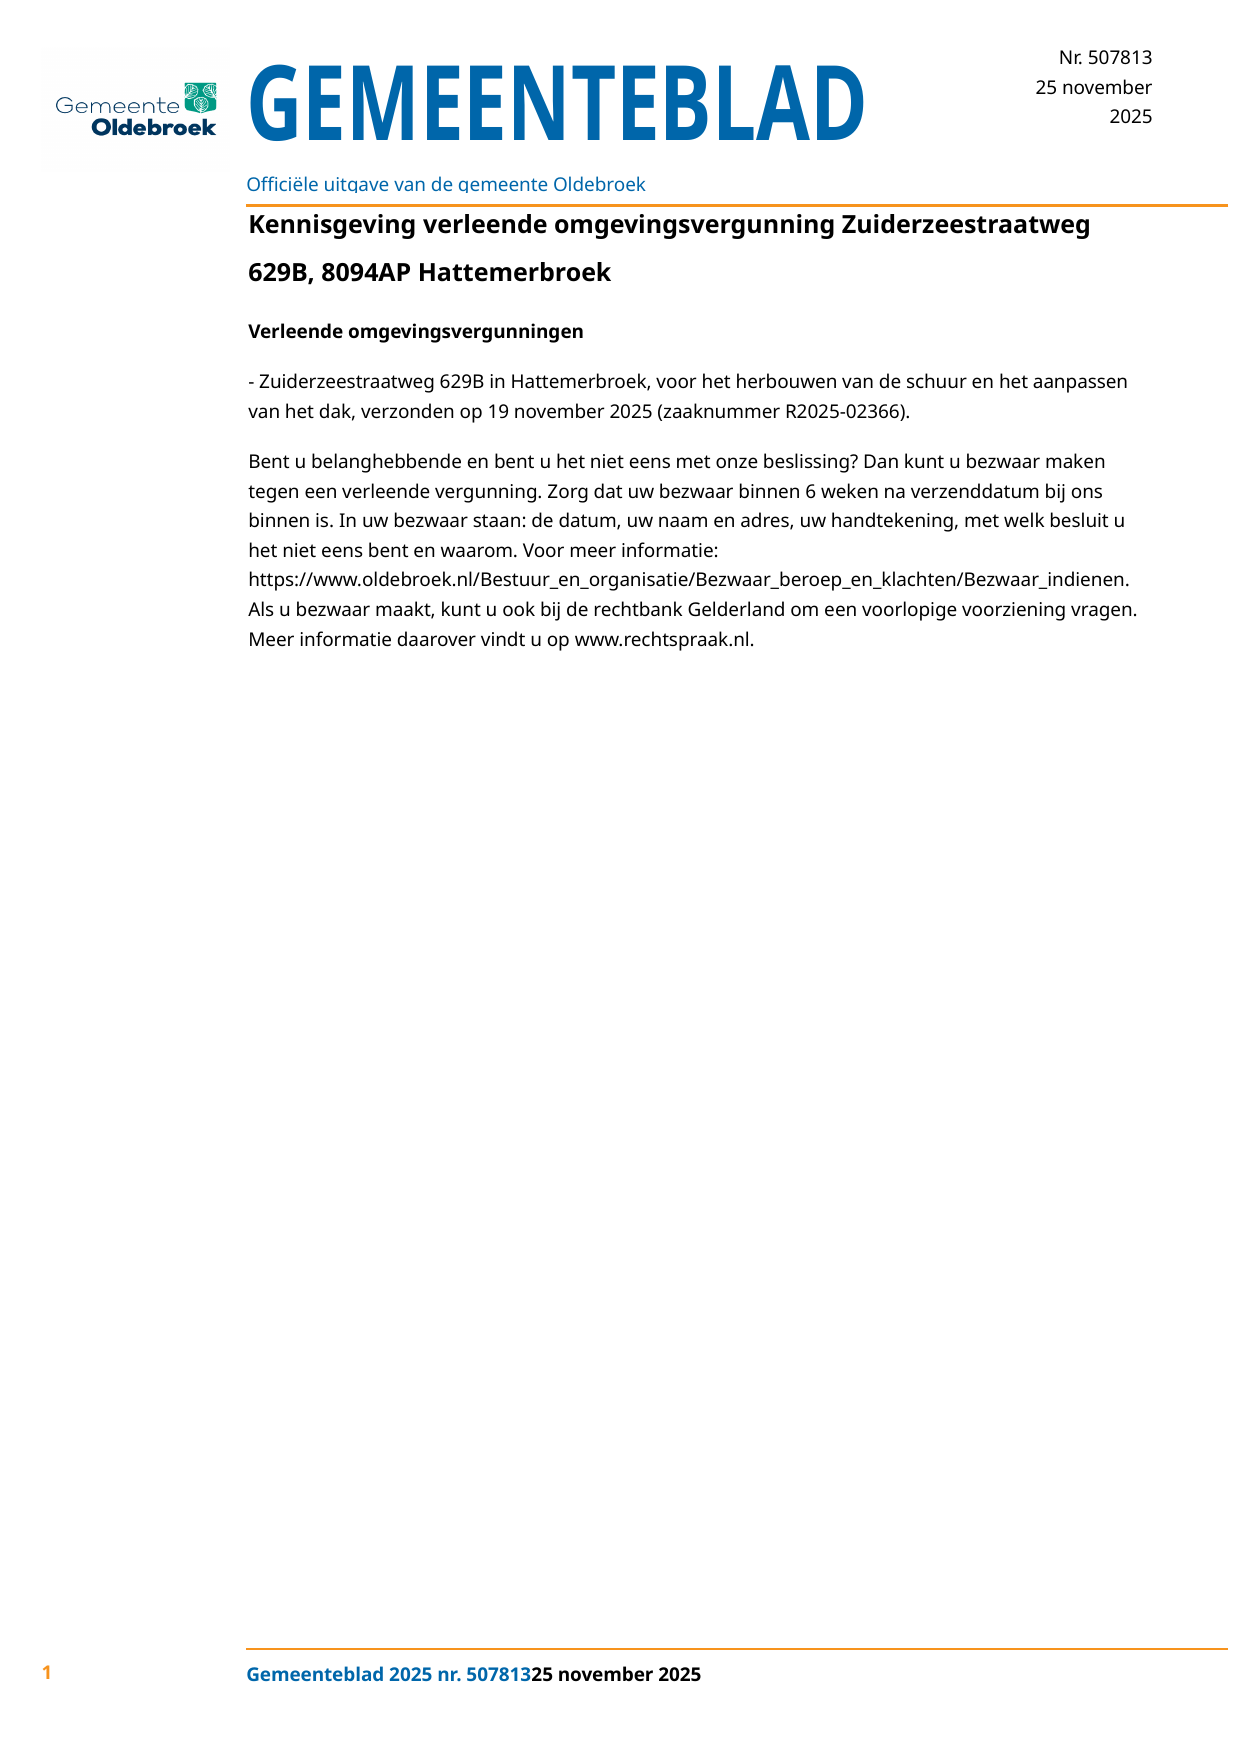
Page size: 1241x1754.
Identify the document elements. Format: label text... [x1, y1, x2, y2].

text - Zuiderzeestraatweg 629B in Hattemerbroek, voor het herbouwen van de schuur en het aanpassen van het dak, verzonden op 19 november 2025 (zaaknummer R2025-02366). [248, 368, 1152, 424]
text Kennisgeving verleende omgevingsvergunning Zuiderzeestraatweg 629B, 8094AP Hattemerbroek [248, 207, 1152, 288]
text Bent u belanghebbende en bent u het niet eens met onze beslissing? Dan kunt u bezwaar maken tegen een verleende vergunning. Zorg dat uw bezwaar binnen 6 weken na verzenddatum bij ons binnen is. In uw bezwaar staan: de datum, uw naam en adres, uw handtekening, met welk besluit u het niet eens bent en waarom. Voor meer informatie: https://www.oldebroek.nl/Bestuur_en_organisatie/Bezwaar_beroep_en_klachten/Bezwaar_indienen. Als u bezwaar maakt, kunt u ook bij de rechtbank Gelderland om een voorlopige voorziening vragen. Meer informatie daarover vindt u op www.rechtspraak.nl. [248, 448, 1152, 652]
text Verleende omgevingsvergunningen [248, 318, 1152, 344]
picture [41, 47, 231, 172]
